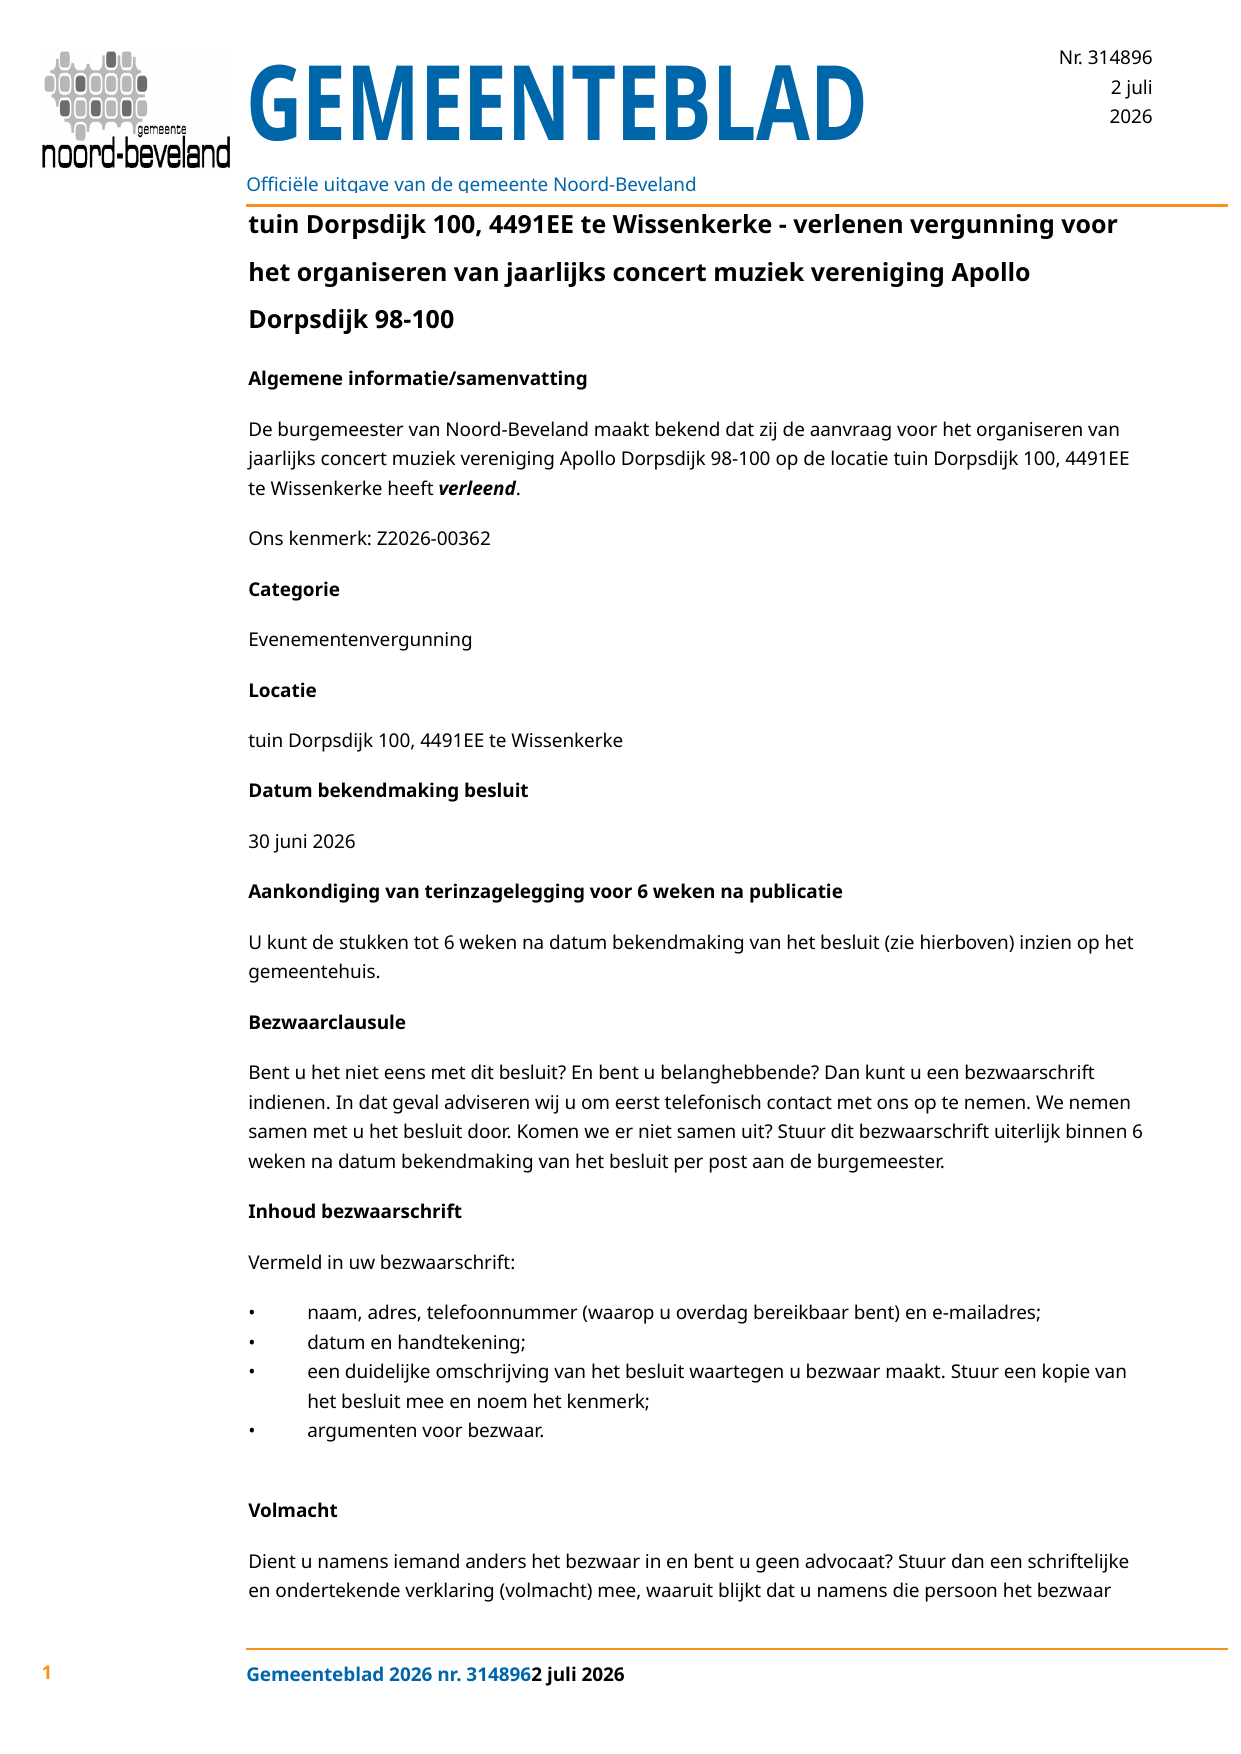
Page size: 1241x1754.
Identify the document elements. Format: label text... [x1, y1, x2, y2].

list datum en handtekening; [248, 1329, 1152, 1354]
text Volmacht [248, 1498, 1152, 1523]
text Aankondiging van terinzagelegging voor 6 weken na publicatie [248, 878, 1152, 904]
text Algemene informatie/samenvatting [248, 366, 1152, 391]
text Ons kenmerk: Z2026-00362 [248, 526, 1152, 551]
text Locatie [248, 677, 1152, 702]
text Inhoud bezwaarschrift [248, 1198, 1152, 1224]
text U kunt de stukken tot 6 weken na datum bekendmaking van het besluit (zie hierboven) inzien op het gemeentehuis. [248, 929, 1152, 984]
list argumenten voor bezwaar. [248, 1418, 1152, 1443]
text tuin Dorpsdijk 100, 4491EE te Wissenkerke [248, 727, 1152, 753]
text Categorie [248, 576, 1152, 602]
text Bent u het niet eens met dit besluit? En bent u belanghebbende? Dan kunt u een bezwaarschrift indienen. In dat geval adviseren wij u om eerst telefonisch contact met ons op te nemen. We nemen samen met u het besluit door. Komen we er niet samen uit? Stuur dit bezwaarschrift uiterlijk binnen 6 weken na datum bekendmaking van het besluit per post aan de burgemeester. [248, 1059, 1152, 1174]
text Bezwaarclausule [248, 1009, 1152, 1034]
text Datum bekendmaking besluit [248, 778, 1152, 803]
list naam, adres, telefoonnummer (waarop u overdag bereikbaar bent) en e-mailadres; [248, 1299, 1152, 1325]
text Evenementenvergunning [248, 626, 1152, 652]
picture [41, 47, 231, 172]
text Dient u namens iemand anders het bezwaar in en bent u geen advocaat? Stuur dan een schriftelijke en ondertekende verklaring (volmacht) mee, waaruit blijkt dat u namens die persoon het bezwaar [248, 1548, 1152, 1603]
text 30 juni 2026 [248, 828, 1152, 854]
text tuin Dorpsdijk 100, 4491EE te Wissenkerke - verlenen vergunning voor het organiseren van jaarlijks concert muziek vereniging Apollo Dorpsdijk 98-100 [248, 207, 1152, 336]
list een duidelijke omschrijving van het besluit waartegen u bezwaar maakt. Stuur een kopie van het besluit mee en noem het kenmerk; [248, 1358, 1152, 1414]
text Vermeld in uw bezwaarschrift: [248, 1249, 1152, 1274]
text De burgemeester van Noord-Beveland maakt bekend dat zij de aanvraag voor het organiseren van jaarlijks concert muziek vereniging Apollo Dorpsdijk 98-100 op de locatie tuin Dorpsdijk 100, 4491EE te Wissenkerke heeft verleend. [248, 416, 1152, 501]
